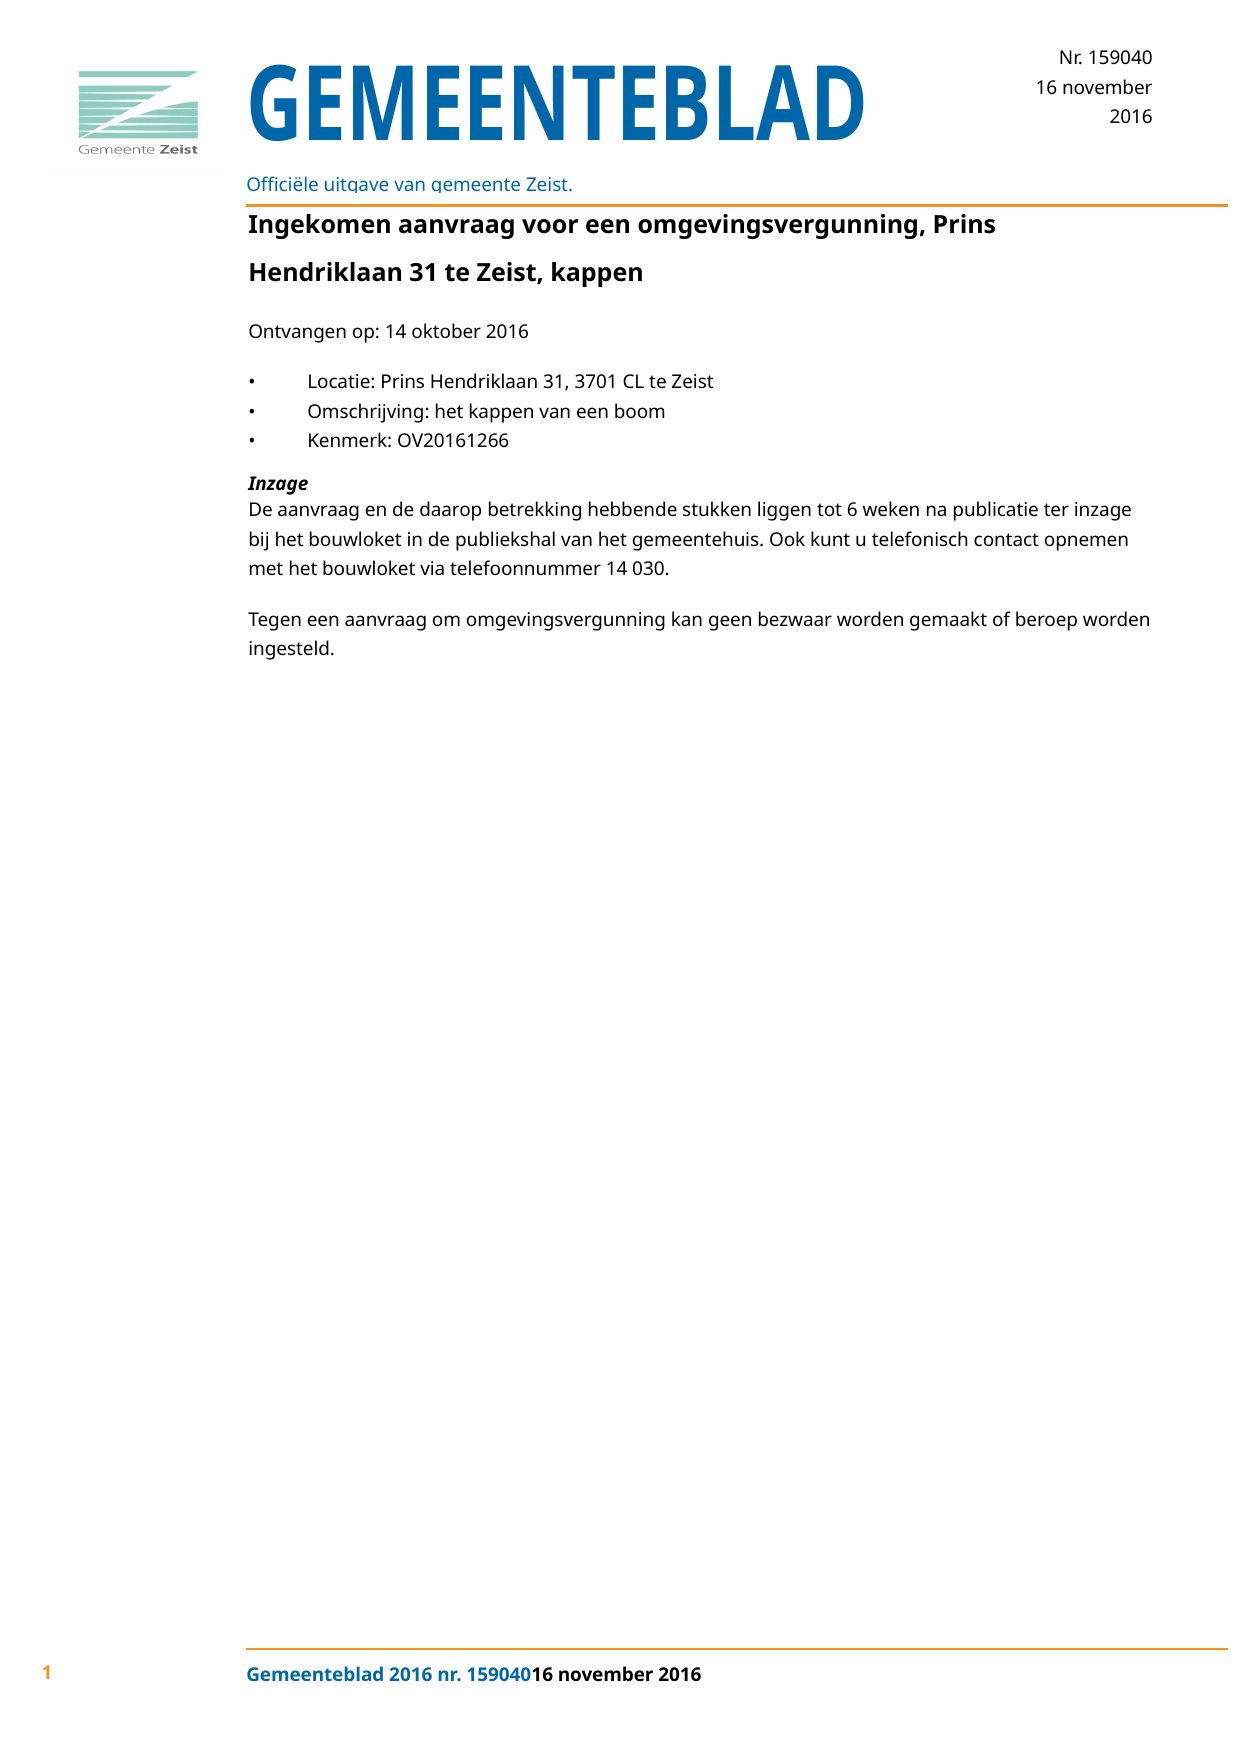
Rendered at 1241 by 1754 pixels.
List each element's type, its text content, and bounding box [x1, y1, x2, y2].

text Tegen een aanvraag om omgevingsvergunning kan geen bezwaar worden gemaakt of beroep worden ingesteld. [248, 606, 1152, 661]
text Ingekomen aanvraag voor een omgevingsvergunning, Prins Hendriklaan 31 te Zeist, kappen [248, 207, 1152, 288]
text De aanvraag en de daarop betrekking hebbende stukken liggen tot 6 weken na publicatie ter inzage bij het bouwloket in de publiekshal van het gemeentehuis. Ook kunt u telefonisch contact opnemen met het bouwloket via telefoonnummer 14 030. [248, 496, 1152, 581]
text Ontvangen op: 14 oktober 2016 [248, 318, 1152, 344]
picture [41, 47, 231, 172]
text Inzage [248, 471, 1152, 496]
list Kenmerk: OV20161266 [248, 427, 1152, 453]
list Locatie: Prins Hendriklaan 31, 3701 CL te Zeist [248, 368, 1152, 394]
list Omschrijving: het kappen van een boom [248, 398, 1152, 424]
